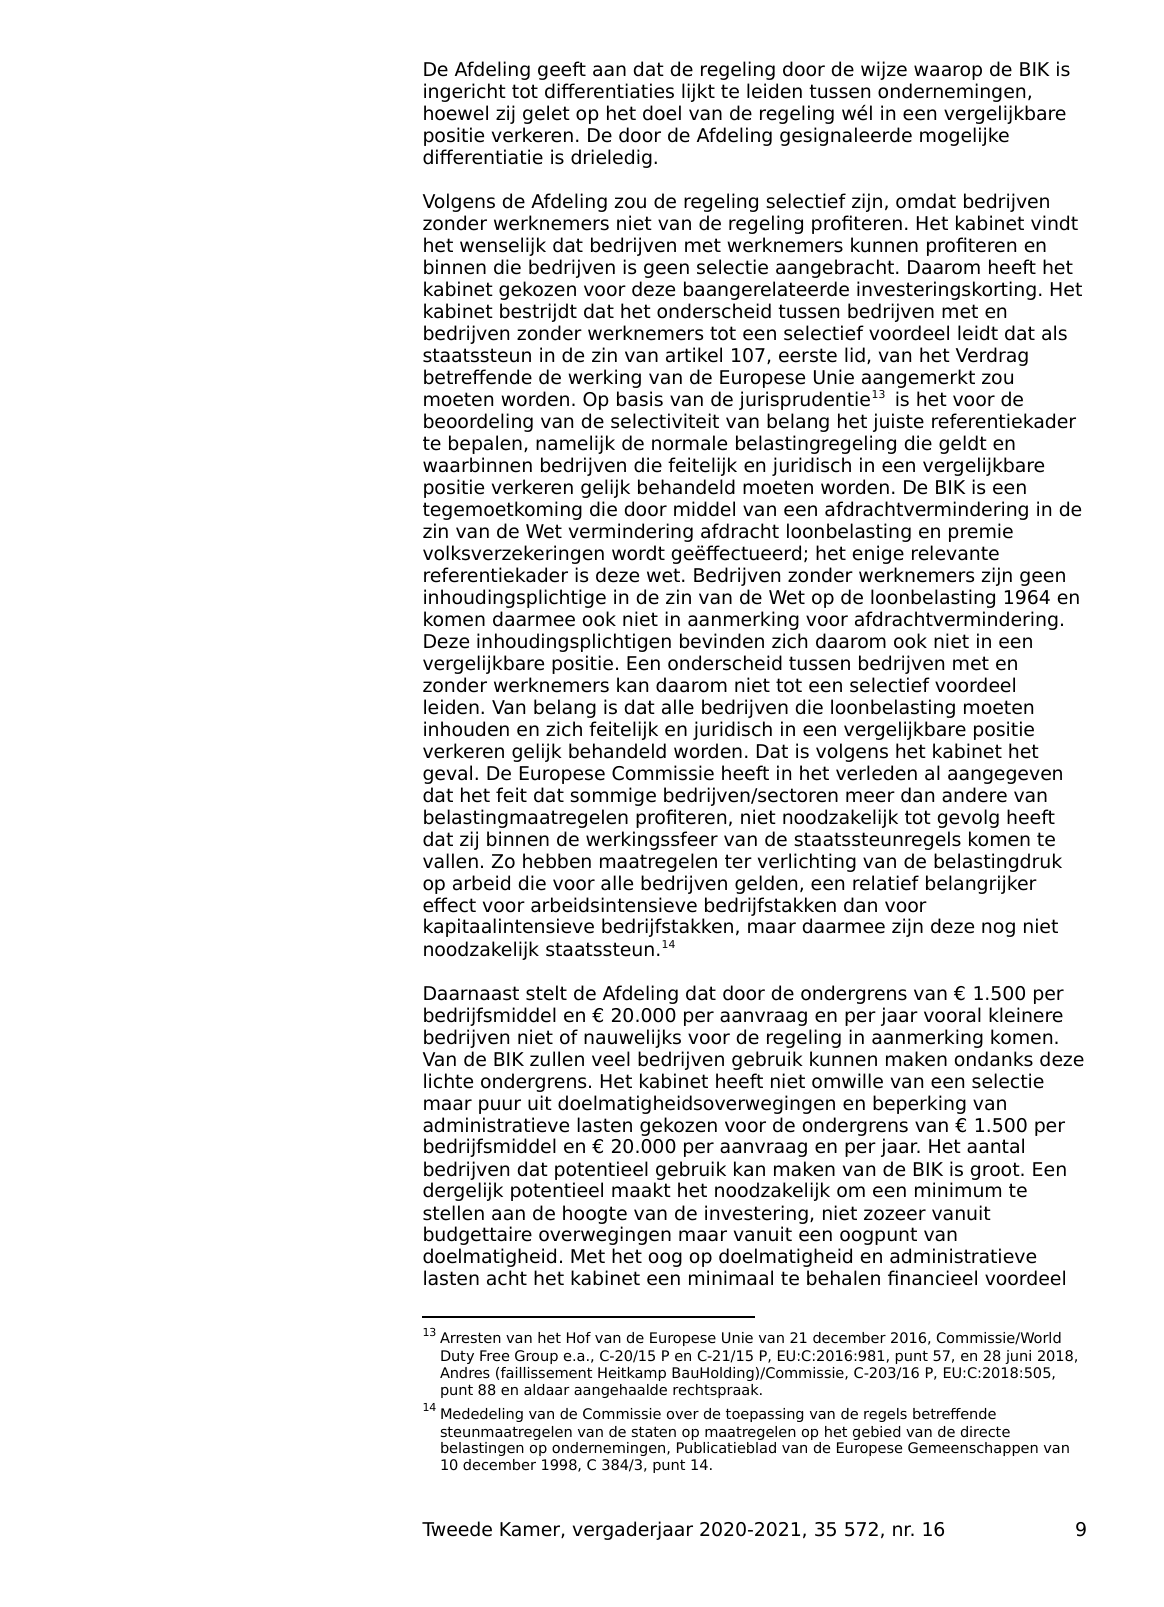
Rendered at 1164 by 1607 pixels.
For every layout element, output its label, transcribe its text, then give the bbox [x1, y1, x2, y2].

text Daarnaast stelt de Afdeling dat door de ondergrens van € 1.500 per bedrijfsmiddel en € 20.000 per aanvraag en per jaar vooral kleinere bedrijven niet of nauwelijks voor de regeling in aanmerking komen. Van de BIK zullen veel bedrijven gebruik kunnen maken ondanks deze lichte ondergrens. Het kabinet heeft niet omwille van een selectie maar puur uit doelmatigheidsoverwegingen en beperking van administratieve lasten gekozen voor de ondergrens van € 1.500 per bedrijfsmiddel en € 20.000 per aanvraag en per jaar. Het aantal bedrijven dat potentieel gebruik kan maken van de BIK is groot. Een dergelijk potentieel maakt het noodzakelijk om een minimum te stellen aan de hoogte van de investering, niet zozeer vanuit budgettaire overwegingen maar vanuit een oogpunt van doelmatigheid. Met het oog op doelmatigheid en administratieve lasten acht het kabinet een minimaal te behalen financieel voordeel [422, 983, 1087, 1290]
text De Afdeling geeft aan dat de regeling door de wijze waarop de BIK is ingericht tot differentiaties lijkt te leiden tussen ondernemingen, hoewel zij gelet op het doel van de regeling wél in een vergelijkbare positie verkeren. De door de Afdeling gesignaleerde mogelijke differentiatie is drieledig. [422, 59, 1087, 169]
text Volgens de Afdeling zou de regeling selectief zijn, omdat bedrijven zonder werknemers niet van de regeling profiteren. Het kabinet vindt het wenselijk dat bedrijven met werknemers kunnen profiteren en binnen die bedrijven is geen selectie aangebracht. Daarom heeft het kabinet gekozen voor deze baangerelateerde investeringskorting. Het kabinet bestrijdt dat het onderscheid tussen bedrijven met en bedrijven zonder werknemers tot een selectief voordeel leidt dat als staatssteun in de zin van artikel 107, eerste lid, van het Verdrag betreffende de werking van de Europese Unie aangemerkt zou moeten worden. Op basis van de jurisprudentie is het voor de beoordeling van de selectiviteit van belang het juiste referentiekader te bepalen, namelijk de normale belastingregeling die geldt en waarbinnen bedrijven die feitelijk en juridisch in een vergelijkbare positie verkeren gelijk behandeld moeten worden. De BIK is een tegemoetkoming die door middel van een afdrachtvermindering in de zin van de Wet vermindering afdracht loonbelasting en premie volksverzekeringen wordt geëffectueerd; het enige relevante referentiekader is deze wet. Bedrijven zonder werknemers zijn geen inhoudingsplichtige in de zin van de Wet op de loonbelasting 1964 en komen daarmee ook niet in aanmerking voor afdrachtvermindering. Deze inhoudingsplichtigen bevinden zich daarom ook niet in een vergelijkbare positie. Een onderscheid tussen bedrijven met en zonder werknemers kan daarom niet tot een selectief voordeel leiden. Van belang is dat alle bedrijven die loonbelasting moeten inhouden en zich feitelijk en juridisch in een vergelijkbare positie verkeren gelijk behandeld worden. Dat is volgens het kabinet het geval. De Europese Commissie heeft in het verleden al aangegeven dat het feit dat sommige bedrijven/sectoren meer dan andere van belastingmaatregelen profiteren, niet noodzakelijk tot gevolg heeft dat zij binnen de werkingssfeer van de staatssteunregels komen te vallen. Zo hebben maatregelen ter verlichting van de belastingdruk op arbeid die voor alle bedrijven gelden, een relatief belangrijker effect voor arbeidsintensieve bedrijfstakken dan voor kapitaalintensieve bedrijfstakken, maar daarmee zijn deze nog niet noodzakelijk staatssteun. [422, 191, 1087, 960]
text Mededeling van de Commissie over de toepassing van de regels betreffende steunmaatregelen van de staten op maatregelen op het gebied van de directe belastingen op ondernemingen, Publicatieblad van de Europese Gemeenschappen van 10 december 1998, C 384/3, punt 14. [422, 1402, 1087, 1474]
text Arresten van het Hof van de Europese Unie van 21 december 2016, Commissie/World Duty Free Group e.a., C-20/15 P en C-21/15 P, EU:C:2016:981, punt 57, en 28 juni 2018, Andres (faillissement Heitkamp BauHolding)/Commissie, C-203/16 P, EU:C:2018:505, punt 88 en aldaar aangehaalde rechtspraak. [422, 1326, 1087, 1399]
